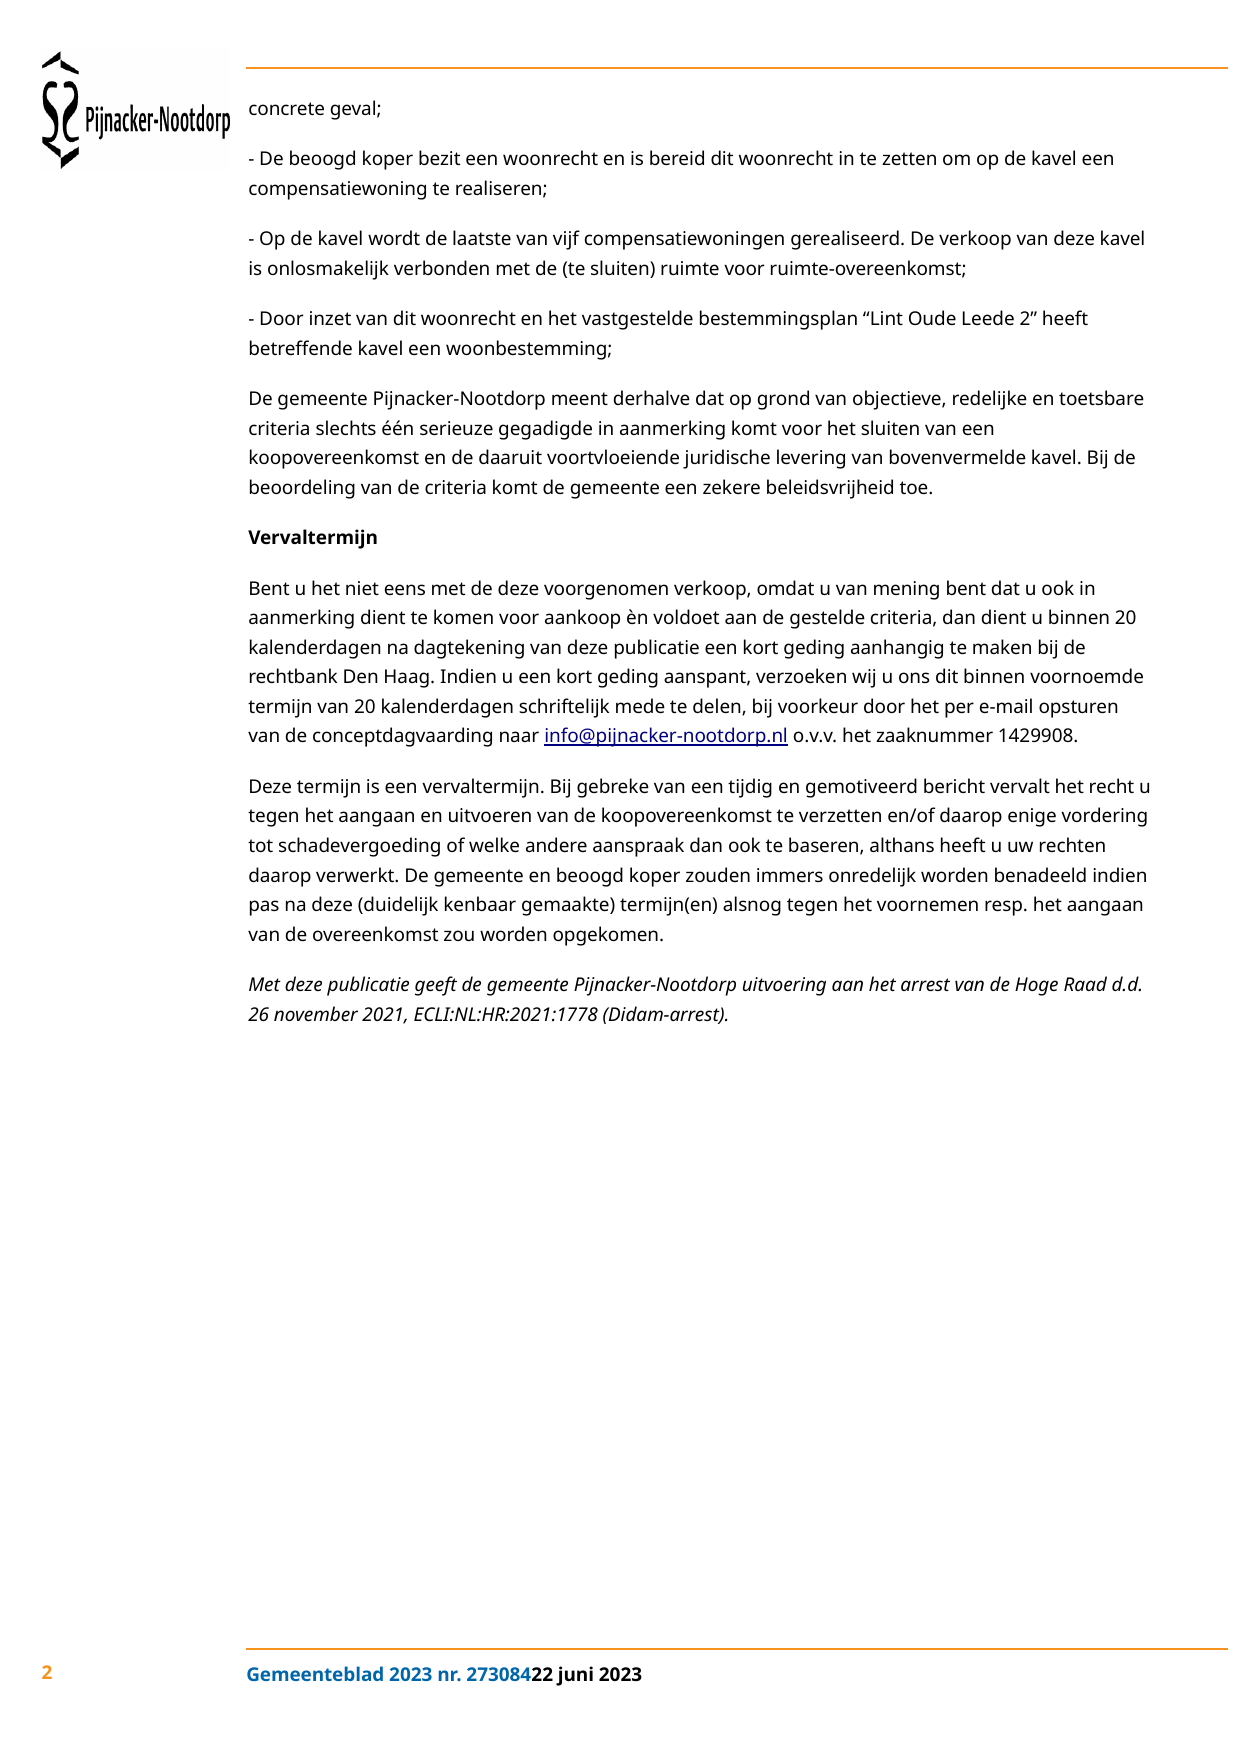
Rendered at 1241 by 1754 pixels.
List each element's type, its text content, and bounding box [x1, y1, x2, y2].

text - Door inzet van dit woonrecht en het vastgestelde bestemmingsplan “Lint Oude Leede 2” heeft betreffende kavel een woonbestemming; [248, 305, 1152, 361]
picture [41, 47, 231, 172]
text Met deze publicatie geeft de gemeente Pijnacker-Nootdorp uitvoering aan het arrest van de Hoge Raad d.d. 26 november 2021, ECLI:NL:HR:2021:1778 (Didam-arrest). [248, 971, 1152, 1027]
text Deze termijn is een vervaltermijn. Bij gebreke van een tijdig en gemotiveerd bericht vervalt het recht u tegen het aangaan en uitvoeren van de koopovereenkomst te verzetten en/of daarop enige vordering tot schadevergoeding of welke andere aanspraak dan ook te baseren, althans heeft u uw rechten daarop verwerkt. De gemeente en beoogd koper zouden immers onredelijk worden benadeeld indien pas na deze (duidelijk kenbaar gemaakte) termijn(en) alsnog tegen het voornemen resp. het aangaan van de overeenkomst zou worden opgekomen. [248, 773, 1152, 947]
text concrete geval; [248, 95, 1152, 121]
text Vervaltermijn [248, 524, 1152, 550]
text De gemeente Pijnacker-Nootdorp meent derhalve dat op grond van objectieve, redelijke en toetsbare criteria slechts één serieuze gegadigde in aanmerking komt voor het sluiten van een koopovereenkomst en de daaruit voortvloeiende juridische levering van bovenvermelde kavel. Bij de beoordeling van de criteria komt de gemeente een zekere beleidsvrijheid toe. [248, 385, 1152, 500]
text - De beoogd koper bezit een woonrecht en is bereid dit woonrecht in te zetten om op de kavel een compensatiewoning te realiseren; [248, 145, 1152, 201]
text Bent u het niet eens met de deze voorgenomen verkoop, omdat u van mening bent dat u ook in aanmerking dient te komen voor aankoop èn voldoet aan de gestelde criteria, dan dient u binnen 20 kalenderdagen na dagtekening van deze publicatie een kort geding aanhangig te maken bij de rechtbank Den Haag. Indien u een kort geding aanspant, verzoeken wij u ons dit binnen voornoemde termijn van 20 kalenderdagen schriftelijk mede te delen, bij voorkeur door het per e-mail opsturen van de conceptdagvaarding naar info@pijnacker-nootdorp.nl o.v.v. het zaaknummer 1429908. [248, 575, 1152, 748]
text - Op de kavel wordt de laatste van vijf compensatiewoningen gerealiseerd. De verkoop van deze kavel is onlosmakelijk verbonden met de (te sluiten) ruimte voor ruimte-overeenkomst; [248, 225, 1152, 281]
